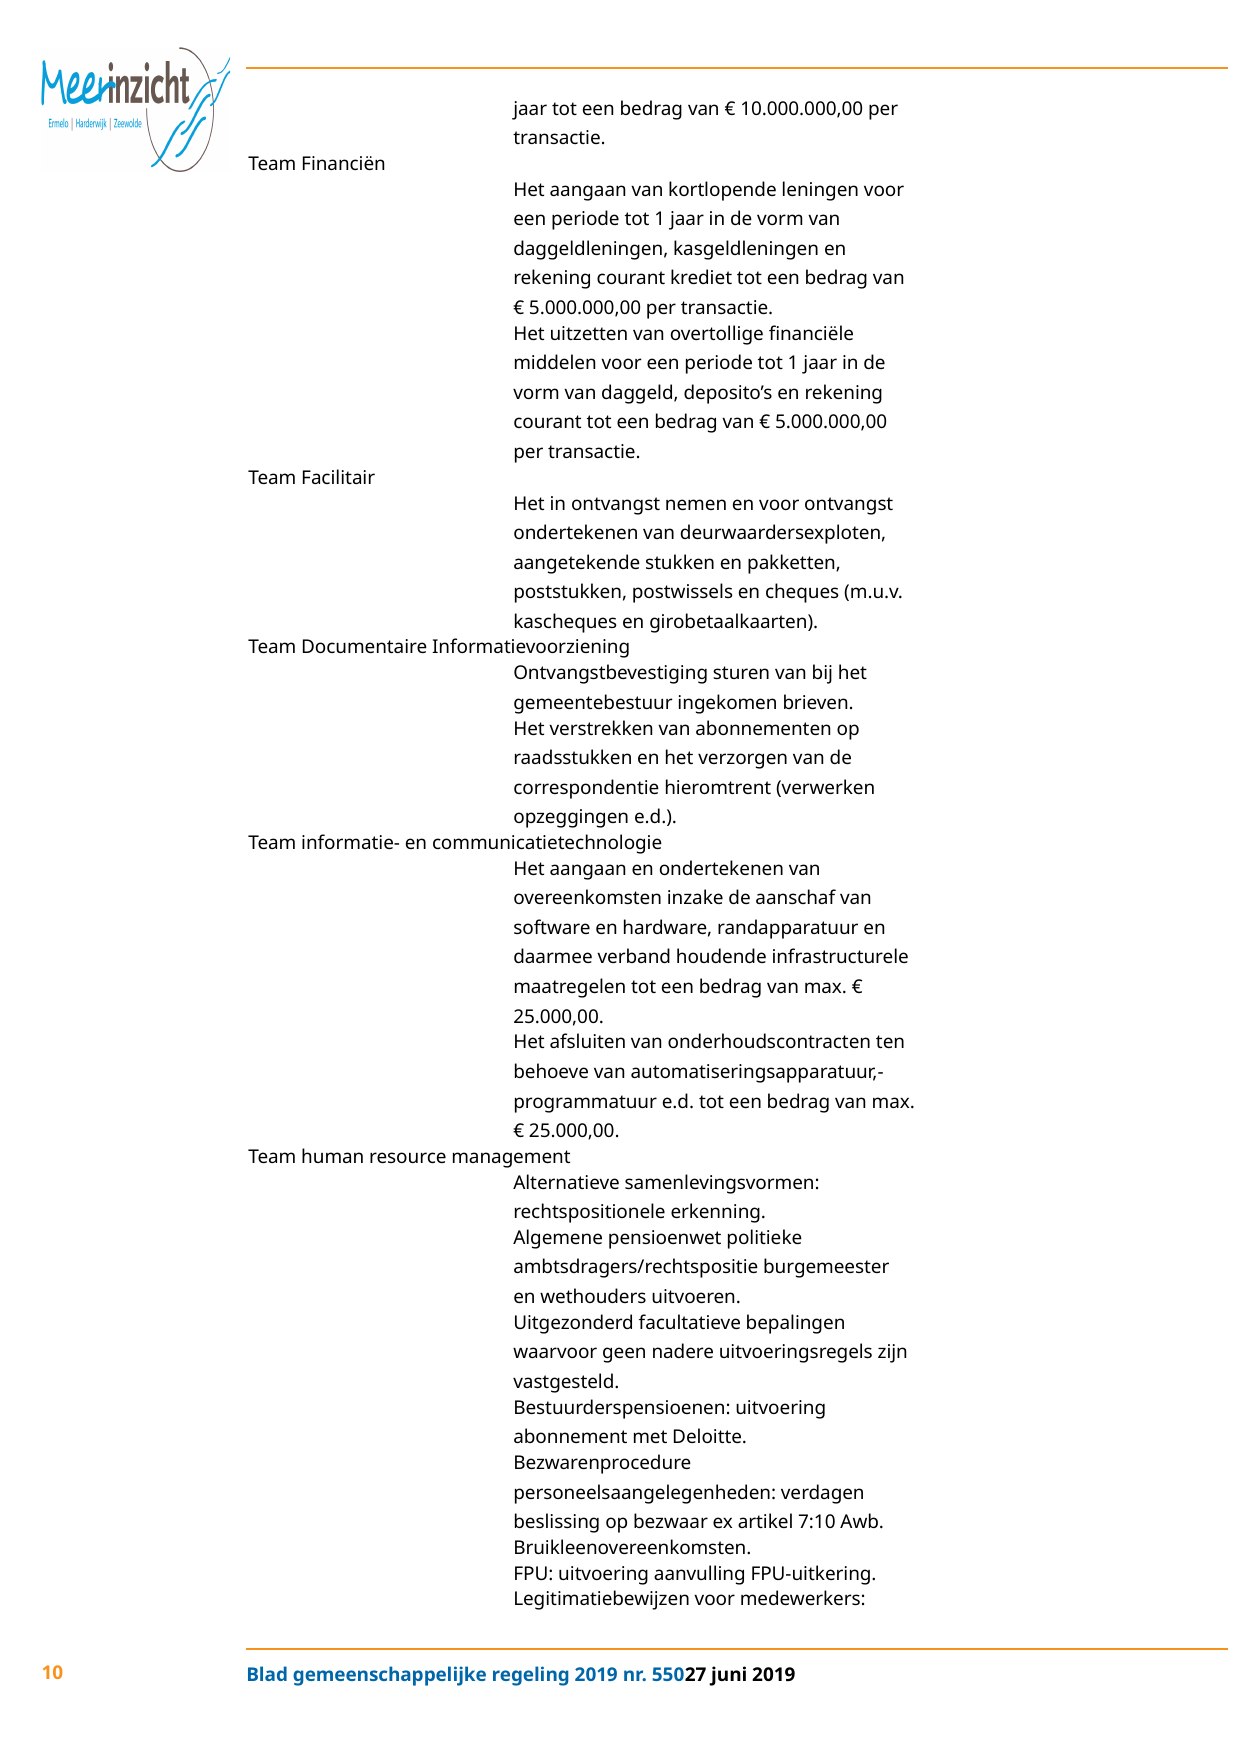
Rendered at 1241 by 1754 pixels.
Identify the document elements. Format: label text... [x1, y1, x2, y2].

table_cell [248, 660, 513, 715]
table_cell [248, 1449, 513, 1534]
table_cell Het uitzetten van overtollige financiële middelen voor een periode tot 1 jaar in de vorm van daggeld, deposito’s en rekening courant tot een bedrag van € 5.000.000,00 per transactie. [513, 320, 916, 464]
table_cell [248, 1586, 513, 1611]
table_cell Het aangaan van kortlopende leningen voor een periode tot 1 jaar in de vorm van daggeldleningen, kasgeldleningen en rekening courant krediet tot een bedrag van € 5.000.000,00 per transactie. [513, 176, 916, 320]
table_cell jaar tot een bedrag van € 10.000.000,00 per transactie. [513, 95, 916, 150]
table_cell Team human resource management [248, 1143, 1152, 1169]
table_cell Bezwarenprocedure personeelsaangelegenheden: verdagen beslissing op bezwaar ex artikel 7:10 Awb. [513, 1449, 916, 1534]
table_cell [248, 1169, 513, 1224]
table_cell [916, 95, 1152, 150]
table_cell [916, 1029, 1152, 1143]
table_cell FPU: uitvoering aanvulling FPU-uitkering. [513, 1560, 916, 1586]
table_cell [916, 176, 1152, 320]
table_cell [916, 1394, 1152, 1449]
table_cell [248, 320, 513, 464]
table_cell [916, 1586, 1152, 1611]
table_cell Het afsluiten van onderhoudscontracten ten behoeve van automatiseringsapparatuur,-programmatuur e.d. tot een bedrag van max. € 25.000,00. [513, 1029, 916, 1143]
table_cell [248, 715, 513, 829]
table_cell Team Documentaire Informatievoorziening [248, 634, 1152, 659]
table_cell [916, 1534, 1152, 1560]
table_cell [916, 320, 1152, 464]
table_cell Het in ontvangst nemen en voor ontvangst ondertekenen van deurwaardersexploten, aangetekende stukken en pakketten, poststukken, postwissels en cheques (m.u.v. kascheques en girobetaalkaarten). [513, 490, 916, 634]
table_cell [248, 1224, 513, 1309]
table_cell [248, 1560, 513, 1586]
table_cell Ontvangstbevestiging sturen van bij het gemeentebestuur ingekomen brieven. [513, 660, 916, 715]
table_cell Team informatie- en communicatietechnologie [248, 829, 1152, 855]
table_cell [916, 1449, 1152, 1534]
picture [41, 47, 231, 172]
table_cell [248, 855, 513, 1029]
table_cell [916, 1169, 1152, 1224]
table_cell [248, 95, 513, 150]
table_cell Team Financiën [248, 150, 1152, 176]
table_cell [248, 1534, 513, 1560]
table_cell Het aangaan en ondertekenen van overeenkomsten inzake de aanschaf van software en hardware, randapparatuur en daarmee verband houdende infrastructurele maatregelen tot een bedrag van max. € 25.000,00. [513, 855, 916, 1029]
table_cell Het verstrekken van abonnementen op raadsstukken en het verzorgen van de correspondentie hieromtrent (verwerken opzeggingen e.d.). [513, 715, 916, 829]
table_cell Legitimatiebewijzen voor medewerkers: [513, 1586, 916, 1611]
table_cell [916, 1309, 1152, 1394]
table_cell [248, 1394, 513, 1449]
table_cell [248, 1029, 513, 1143]
table_cell [916, 1560, 1152, 1586]
table_cell Bruikleenovereenkomsten. [513, 1534, 916, 1560]
table_cell Team Facilitair [248, 464, 1152, 490]
table_cell [916, 490, 1152, 634]
table_cell [916, 715, 1152, 829]
table_cell Alternatieve samenlevingsvormen: rechtspositionele erkenning. [513, 1169, 916, 1224]
table_cell [248, 490, 513, 634]
table_cell [248, 176, 513, 320]
table_cell [916, 1224, 1152, 1309]
table_cell [916, 855, 1152, 1029]
table_cell [248, 1309, 513, 1394]
table_cell Algemene pensioenwet politieke ambtsdragers/rechtspositie burgemeester en wethouders uitvoeren. [513, 1224, 916, 1309]
table_cell Uitgezonderd facultatieve bepalingen waarvoor geen nadere uitvoeringsregels zijn vastgesteld. [513, 1309, 916, 1394]
table_cell [916, 660, 1152, 715]
table_cell Bestuurderspensioenen: uitvoering abonnement met Deloitte. [513, 1394, 916, 1449]
